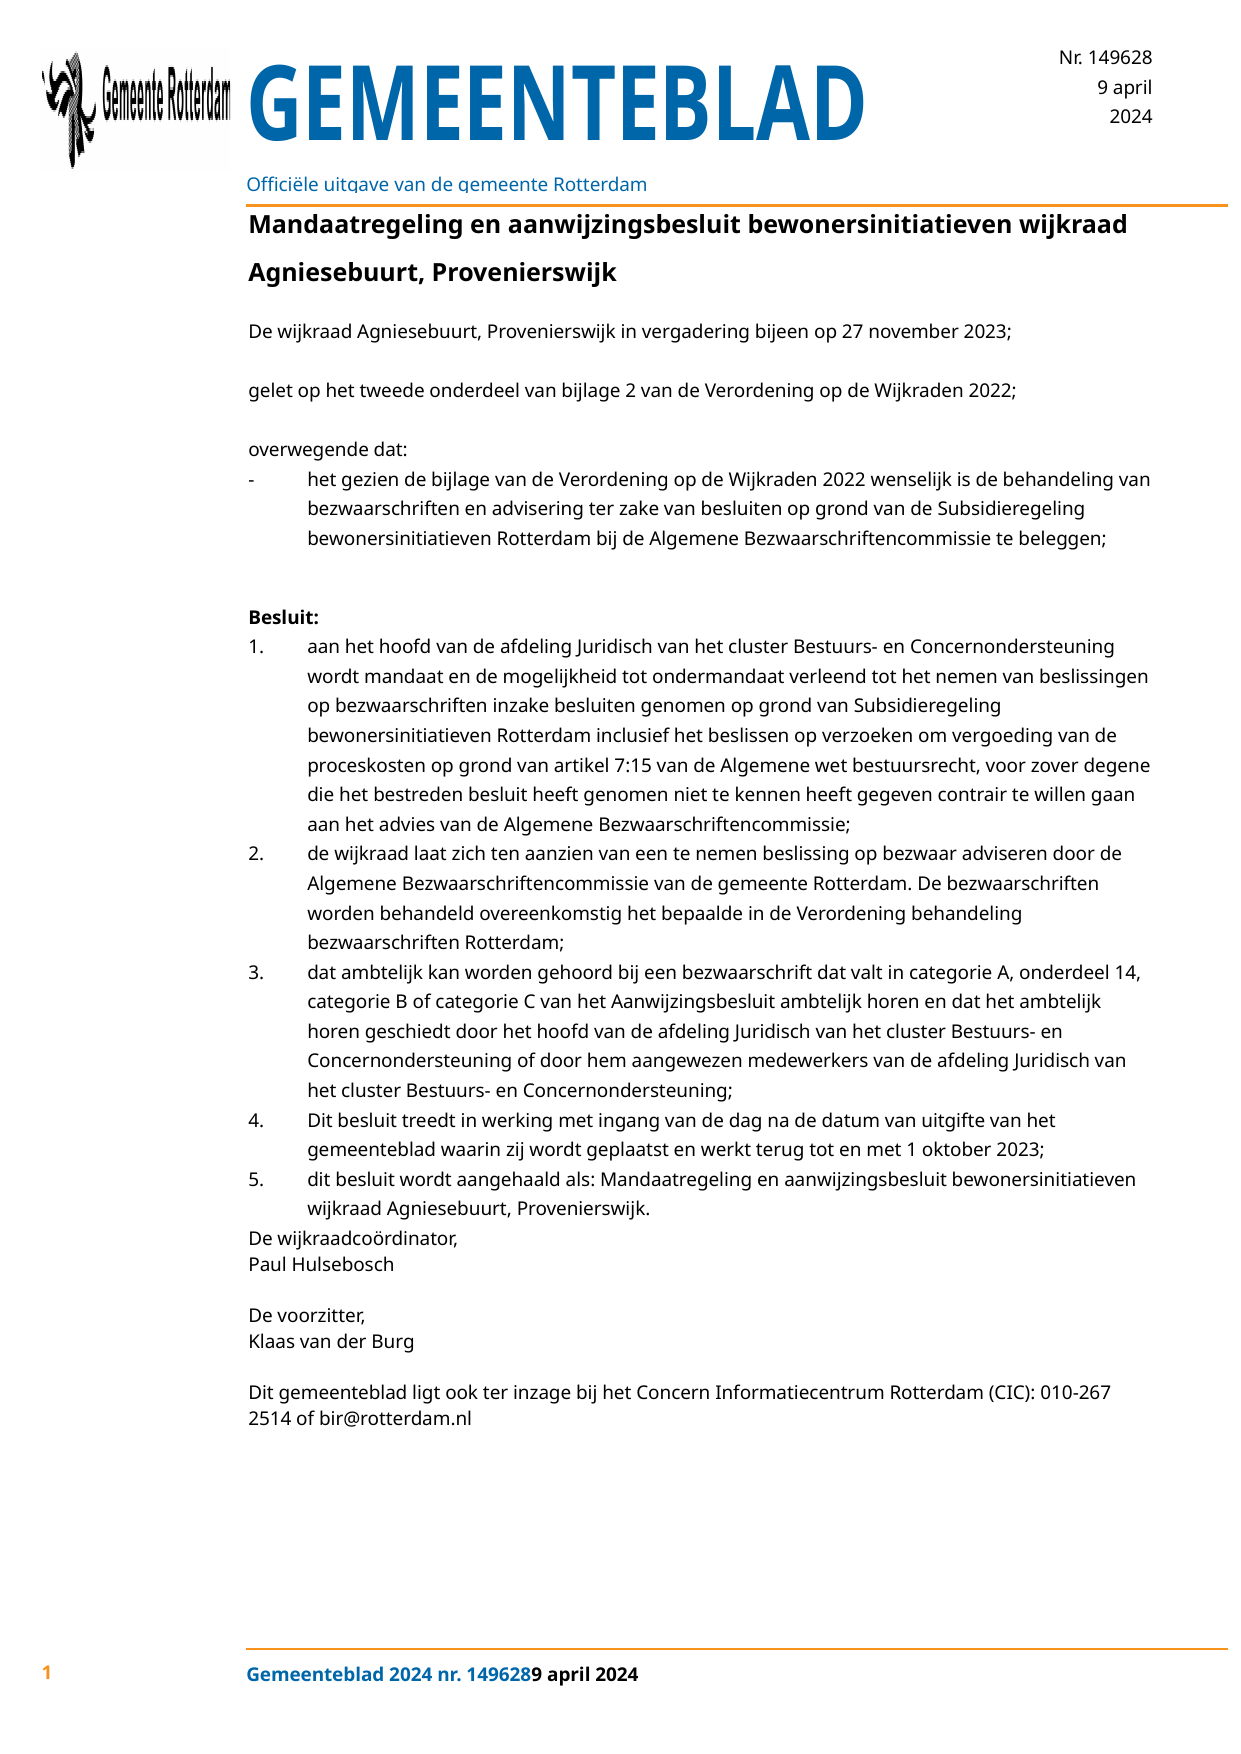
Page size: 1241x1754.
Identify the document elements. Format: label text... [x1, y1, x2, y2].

list aan het hoofd van de afdeling Juridisch van het cluster Bestuurs- en Concernondersteuning wordt mandaat en de mogelijkheid tot ondermandaat verleend tot het nemen van beslissingen op bezwaarschriften inzake besluiten genomen op grond van Subsidieregeling bewonersinitiatieven Rotterdam inclusief het beslissen op verzoeken om vergoeding van de proceskosten op grond van artikel 7:15 van de Algemene wet bestuursrecht, voor zover degene die het bestreden besluit heeft genomen niet te kennen heeft gegeven contrair te willen gaan aan het advies van de Algemene Bezwaarschriftencommissie; [248, 633, 1152, 837]
text De wijkraad Agniesebuurt, Provenierswijk in vergadering bijeen op 27 november 2023; [248, 318, 1152, 344]
text De voorzitter, [248, 1302, 1152, 1328]
text Dit gemeenteblad ligt ook ter inzage bij het Concern Informatiecentrum Rotterdam (CIC): 010-267 2514 of bir@rotterdam.nl [248, 1379, 1152, 1431]
text Klaas van der Burg [248, 1328, 1152, 1354]
list de wijkraad laat zich ten aanzien van een te nemen beslissing op bezwaar adviseren door de Algemene Bezwaarschriftencommissie van de gemeente Rotterdam. De bezwaarschriften worden behandeld overeenkomstig het bepaalde in de Verordening behandeling bezwaarschriften Rotterdam; [248, 841, 1152, 955]
text De wijkraadcoördinator, [248, 1225, 1152, 1251]
text gelet op het tweede onderdeel van bijlage 2 van de Verordening op de Wijkraden 2022; [248, 377, 1152, 403]
list dit besluit wordt aangehaald als: Mandaatregeling en aanwijzingsbesluit bewonersinitiatieven wijkraad Agniesebuurt, Provenierswijk. [248, 1166, 1152, 1221]
text overwegende dat: [248, 436, 1152, 462]
text Besluit: [248, 604, 1152, 629]
text Paul Hulsebosch [248, 1251, 1152, 1277]
picture [41, 47, 231, 172]
list het gezien de bijlage van de Verordening op de Wijkraden 2022 wenselijk is de behandeling van bezwaarschriften en advisering ter zake van besluiten op grond van de Subsidieregeling bewonersinitiatieven Rotterdam bij de Algemene Bezwaarschriftencommissie te beleggen; [248, 466, 1152, 551]
list dat ambtelijk kan worden gehoord bij een bezwaarschrift dat valt in categorie A, onderdeel 14, categorie B of categorie C van het Aanwijzingsbesluit ambtelijk horen en dat het ambtelijk horen geschiedt door het hoofd van de afdeling Juridisch van het cluster Bestuurs- en Concernondersteuning of door hem aangewezen medewerkers van de afdeling Juridisch van het cluster Bestuurs- en Concernondersteuning; [248, 959, 1152, 1103]
list Dit besluit treedt in werking met ingang van de dag na de datum van uitgifte van het gemeenteblad waarin zij wordt geplaatst en werkt terug tot en met 1 oktober 2023; [248, 1107, 1152, 1162]
text Mandaatregeling en aanwijzingsbesluit bewonersinitiatieven wijkraad Agniesebuurt, Provenierswijk [248, 207, 1152, 288]
